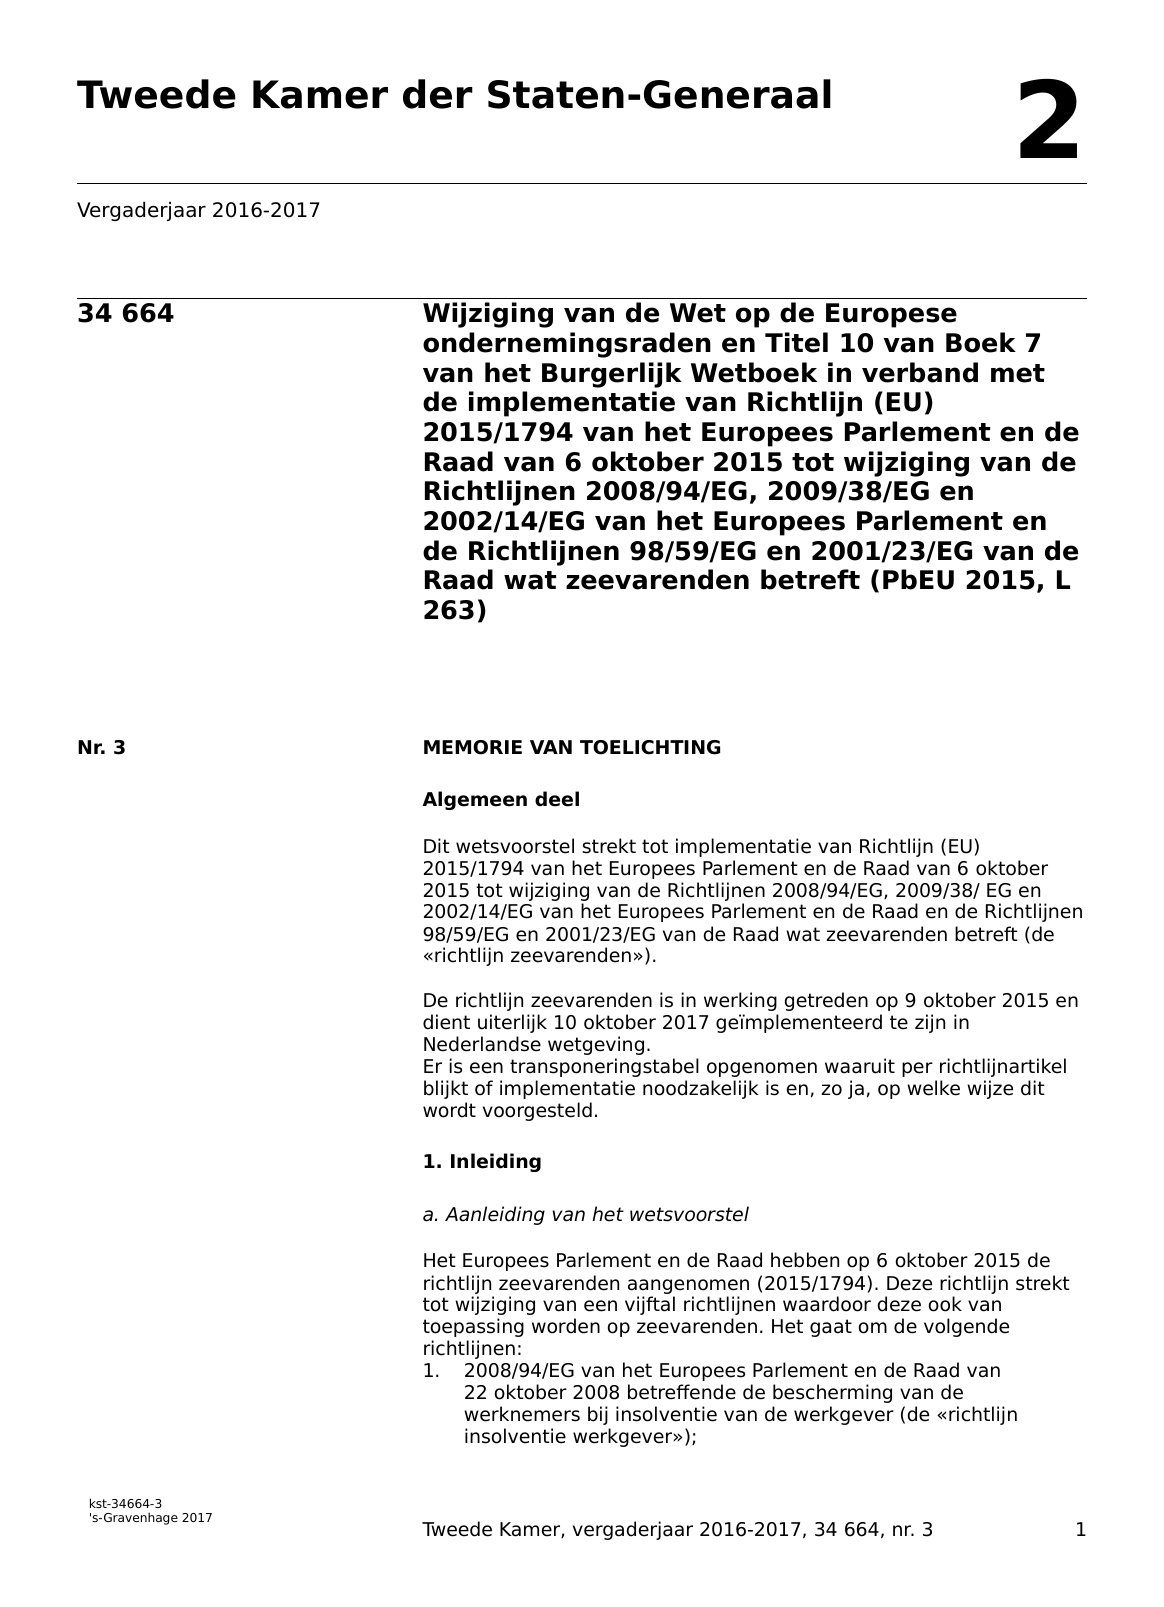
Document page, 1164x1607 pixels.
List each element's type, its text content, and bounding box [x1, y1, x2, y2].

subtitle 1. Inleiding [422, 1151, 1087, 1173]
text kst-34664-3 [88, 1497, 323, 1511]
subtitle Algemeen deel [422, 788, 1087, 811]
subtitle 34 664 Wijziging van de Wet op de Europese ondernemingsraden en Titel 10 van Boek 7 van het Burgerlijk Wetboek in verband met de implementatie van Richtlijn (EU) 2015/1794 van het Europees Parlement en de Raad van 6 oktober 2015 tot wijziging van de Richtlijnen 2008/94/EG, 2009/38/EG en 2002/14/EG van het Europees Parlement en de Richtlijnen 98/59/EG en 2001/23/EG van de Raad wat zeevarenden betreft (PbEU 2015, L 263) [77, 299, 1087, 626]
text 's-Gravenhage 2017 [88, 1511, 323, 1525]
text Er is een transponeringstabel opgenomen waaruit per richtlijnartikel blijkt of implementatie noodzakelijk is en, zo ja, op welke wijze dit wordt voorgesteld. [422, 1056, 1087, 1121]
table_header Tweede Kamer der Staten-Generaal [77, 59, 886, 183]
text 1. 2008/94/EG van het Europees Parlement en de Raad van 22 oktober 2008 betreffende de bescherming van de werknemers bij insolventie van de werkgever (de «richtlijn insolventie werkgever»); [422, 1360, 1087, 1448]
table_header 2 [886, 59, 1087, 183]
subtitle a. Aanleiding van het wetsvoorstel [422, 1203, 1087, 1225]
table_cell Vergaderjaar 2016-2017 [77, 184, 1087, 298]
text Het Europees Parlement en de Raad hebben op 6 oktober 2015 de richtlijn zeevarenden aangenomen (2015/1794). Deze richtlijn strekt tot wijziging van een vijftal richtlijnen waardoor deze ook van toepassing worden op zeevarenden. Het gaat om de volgende richtlijnen: [422, 1250, 1087, 1360]
text De richtlijn zeevarenden is in werking getreden op 9 oktober 2015 en dient uiterlijk 10 oktober 2017 geïmplementeerd te zijn in Nederlandse wetgeving. [422, 989, 1087, 1056]
subtitle Nr. 3 MEMORIE VAN TOELICHTING [77, 737, 1087, 758]
text Dit wetsvoorstel strekt tot implementatie van Richtlijn (EU) 2015/1794 van het Europees Parlement en de Raad van 6 oktober 2015 tot wijziging van de Richtlijnen 2008/94/EG, 2009/38/ EG en 2002/14/EG van het Europees Parlement en de Raad en de Richtlijnen 98/59/EG en 2001/23/EG van de Raad wat zeevarenden betreft (de «richtlijn zeevarenden»). [422, 836, 1087, 967]
